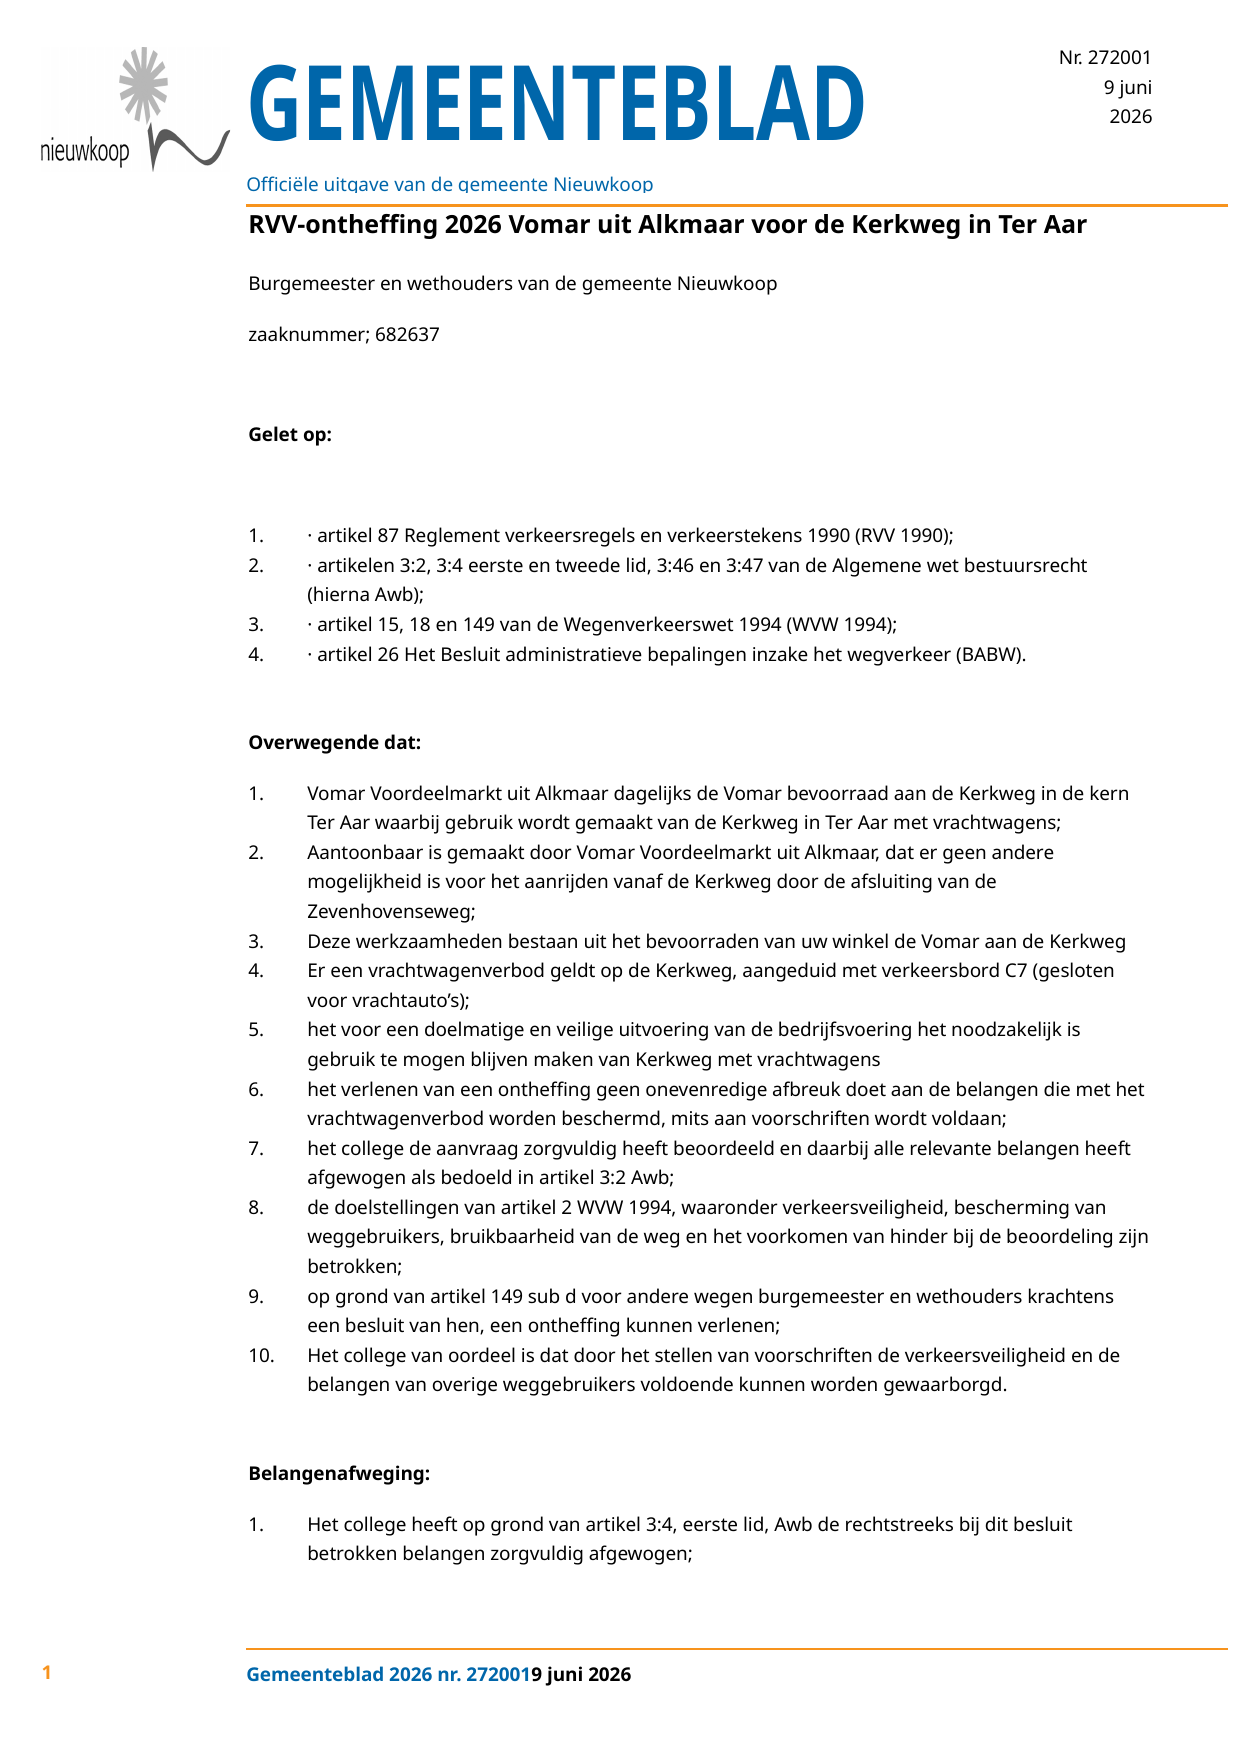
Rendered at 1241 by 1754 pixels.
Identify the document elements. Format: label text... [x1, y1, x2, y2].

text Burgemeester en wethouders van de gemeente Nieuwkoop [248, 270, 1152, 296]
list Aantoonbaar is gemaakt door Vomar Voordeelmarkt uit Alkmaar, dat er geen andere mogelijkheid is voor het aanrijden vanaf de Kerkweg door de afsluiting van de Zevenhovenseweg; [248, 839, 1152, 924]
list Het college van oordeel is dat door het stellen van voorschriften de verkeersveiligheid en de belangen van overige weggebruikers voldoende kunnen worden gewaarborgd. [248, 1342, 1152, 1397]
list · artikel 15, 18 en 149 van de Wegenverkeerswet 1994 (WVW 1994); [248, 611, 1152, 637]
list op grond van artikel 149 sub d voor andere wegen burgemeester en wethouders krachtens een besluit van hen, een ontheffing kunnen verlenen; [248, 1283, 1152, 1338]
list Vomar Voordeelmarkt uit Alkmaar dagelijks de Vomar bevoorraad aan de Kerkweg in de kern Ter Aar waarbij gebruik wordt gemaakt van de Kerkweg in Ter Aar met vrachtwagens; [248, 780, 1152, 835]
list · artikel 26 Het Besluit administratieve bepalingen inzake het wegverkeer (BABW). [248, 641, 1152, 666]
list · artikel 87 Reglement verkeersregels en verkeerstekens 1990 (RVV 1990); [248, 522, 1152, 548]
text RVV-ontheffing 2026 Vomar uit Alkmaar voor de Kerkweg in Ter Aar [248, 207, 1152, 241]
text Gelet op: [248, 422, 1152, 447]
text Overwegende dat: [248, 729, 1152, 755]
text zaaknummer; 682637 [248, 321, 1152, 346]
list Het college heeft op grond van artikel 3:4, eerste lid, Awb de rechtstreeks bij dit besluit betrokken belangen zorgvuldig afgewogen; [248, 1511, 1152, 1566]
list Er een vrachtwagenverbod geldt op de Kerkweg, aangeduid met verkeersbord C7 (gesloten voor vrachtauto’s); [248, 957, 1152, 1013]
list het voor een doelmatige en veilige uitvoering van de bedrijfsvoering het noodzakelijk is gebruik te mogen blijven maken van Kerkweg met vrachtwagens [248, 1017, 1152, 1072]
picture [41, 47, 231, 172]
list · artikelen 3:2, 3:4 eerste en tweede lid, 3:46 en 3:47 van de Algemene wet bestuursrecht (hierna Awb); [248, 552, 1152, 607]
list het verlenen van een ontheffing geen onevenredige afbreuk doet aan de belangen die met het vrachtwagenverbod worden beschermd, mits aan voorschriften wordt voldaan; [248, 1076, 1152, 1131]
list de doelstellingen van artikel 2 WVW 1994, waaronder verkeersveiligheid, bescherming van weggebruikers, bruikbaarheid van de weg en het voorkomen van hinder bij de beoordeling zijn betrokken; [248, 1194, 1152, 1279]
text Belangenafweging: [248, 1460, 1152, 1486]
list het college de aanvraag zorgvuldig heeft beoordeeld en daarbij alle relevante belangen heeft afgewogen als bedoeld in artikel 3:2 Awb; [248, 1135, 1152, 1190]
list Deze werkzaamheden bestaan uit het bevoorraden van uw winkel de Vomar aan de Kerkweg [248, 928, 1152, 953]
